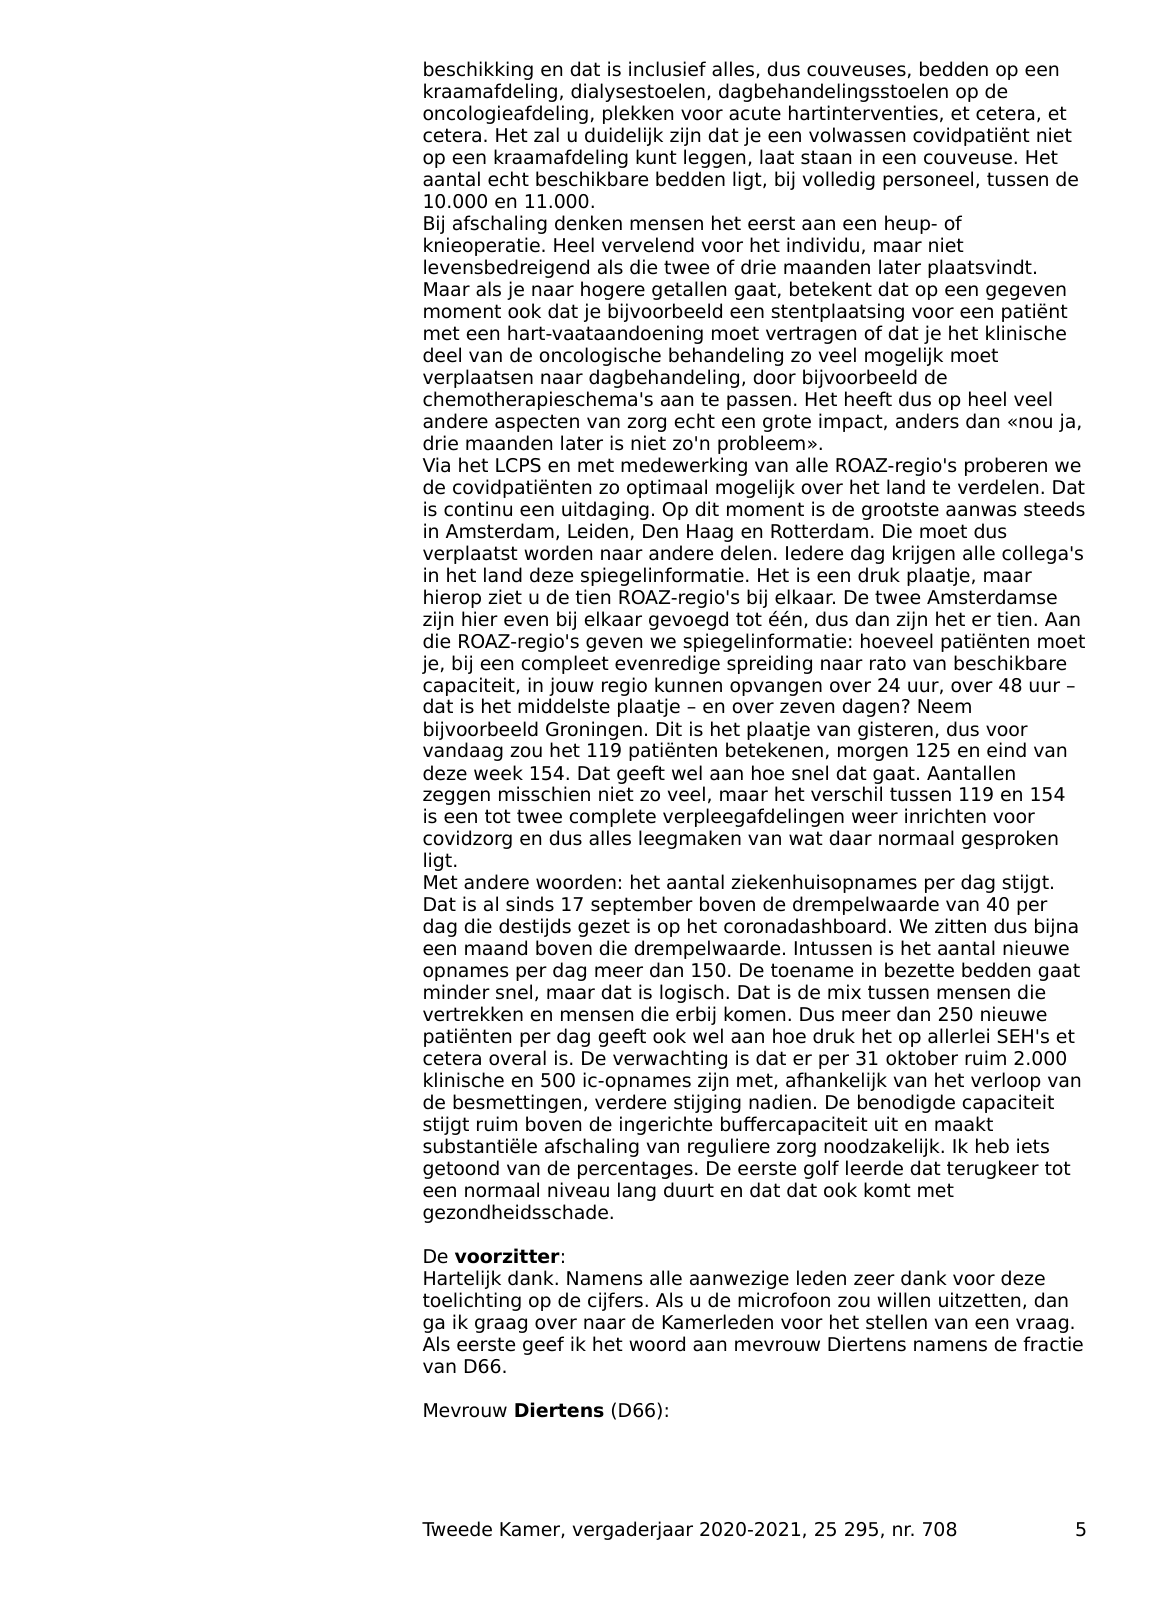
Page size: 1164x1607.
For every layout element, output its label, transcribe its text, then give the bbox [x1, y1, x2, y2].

text beschikking en dat is inclusief alles, dus couveuses, bedden op een kraamafdeling, dialysestoelen, dagbehandelingsstoelen op de oncologieafdeling, plekken voor acute hartinterventies, et cetera, et cetera. Het zal u duidelijk zijn dat je een volwassen covidpatiënt niet op een kraamafdeling kunt leggen, laat staan in een couveuse. Het aantal echt beschikbare bedden ligt, bij volledig personeel, tussen de 10.000 en 11.000. [422, 59, 1087, 213]
text Hartelijk dank. Namens alle aanwezige leden zeer dank voor deze toelichting op de cijfers. Als u de microfoon zou willen uitzetten, dan ga ik graag over naar de Kamerleden voor het stellen van een vraag. Als eerste geef ik het woord aan mevrouw Diertens namens de fractie van D66. [422, 1268, 1087, 1378]
text Bij afschaling denken mensen het eerst aan een heup- of knieoperatie. Heel vervelend voor het individu, maar niet levensbedreigend als die twee of drie maanden later plaatsvindt. Maar als je naar hogere getallen gaat, betekent dat op een gegeven moment ook dat je bijvoorbeeld een stentplaatsing voor een patiënt met een hart-vaataandoening moet vertragen of dat je het klinische deel van de oncologische behandeling zo veel mogelijk moet verplaatsen naar dagbehandeling, door bijvoorbeeld de chemotherapieschema's aan te passen. Het heeft dus op heel veel andere aspecten van zorg echt een grote impact, anders dan «nou ja, drie maanden later is niet zo'n probleem». [422, 213, 1087, 455]
text Mevrouw Diertens (D66): [422, 1400, 1087, 1422]
text Via het LCPS en met medewerking van alle ROAZ-regio's proberen we de covidpatiënten zo optimaal mogelijk over het land te verdelen. Dat is continu een uitdaging. Op dit moment is de grootste aanwas steeds in Amsterdam, Leiden, Den Haag en Rotterdam. Die moet dus verplaatst worden naar andere delen. Iedere dag krijgen alle collega's in het land deze spiegelinformatie. Het is een druk plaatje, maar hierop ziet u de tien ROAZ-regio's bij elkaar. De twee Amsterdamse zijn hier even bij elkaar gevoegd tot één, dus dan zijn het er tien. Aan die ROAZ-regio's geven we spiegelinformatie: hoeveel patiënten moet je, bij een compleet evenredige spreiding naar rato van beschikbare capaciteit, in jouw regio kunnen opvangen over 24 uur, over 48 uur – dat is het middelste plaatje – en over zeven dagen? Neem bijvoorbeeld Groningen. Dit is het plaatje van gisteren, dus voor vandaag zou het 119 patiënten betekenen, morgen 125 en eind van deze week 154. Dat geeft wel aan hoe snel dat gaat. Aantallen zeggen misschien niet zo veel, maar het verschil tussen 119 en 154 is een tot twee complete verpleegafdelingen weer inrichten voor covidzorg en dus alles leegmaken van wat daar normaal gesproken ligt. [422, 455, 1087, 872]
text De voorzitter: [422, 1246, 1087, 1268]
text Met andere woorden: het aantal ziekenhuisopnames per dag stijgt. Dat is al sinds 17 september boven de drempelwaarde van 40 per dag die destijds gezet is op het coronadashboard. We zitten dus bijna een maand boven die drempelwaarde. Intussen is het aantal nieuwe opnames per dag meer dan 150. De toename in bezette bedden gaat minder snel, maar dat is logisch. Dat is de mix tussen mensen die vertrekken en mensen die erbij komen. Dus meer dan 250 nieuwe patiënten per dag geeft ook wel aan hoe druk het op allerlei SEH's et cetera overal is. De verwachting is dat er per 31 oktober ruim 2.000 klinische en 500 ic-opnames zijn met, afhankelijk van het verloop van de besmettingen, verdere stijging nadien. De benodigde capaciteit stijgt ruim boven de ingerichte buffercapaciteit uit en maakt substantiële afschaling van reguliere zorg noodzakelijk. Ik heb iets getoond van de percentages. De eerste golf leerde dat terugkeer tot een normaal niveau lang duurt en dat dat ook komt met gezondheidsschade. [422, 872, 1087, 1224]
